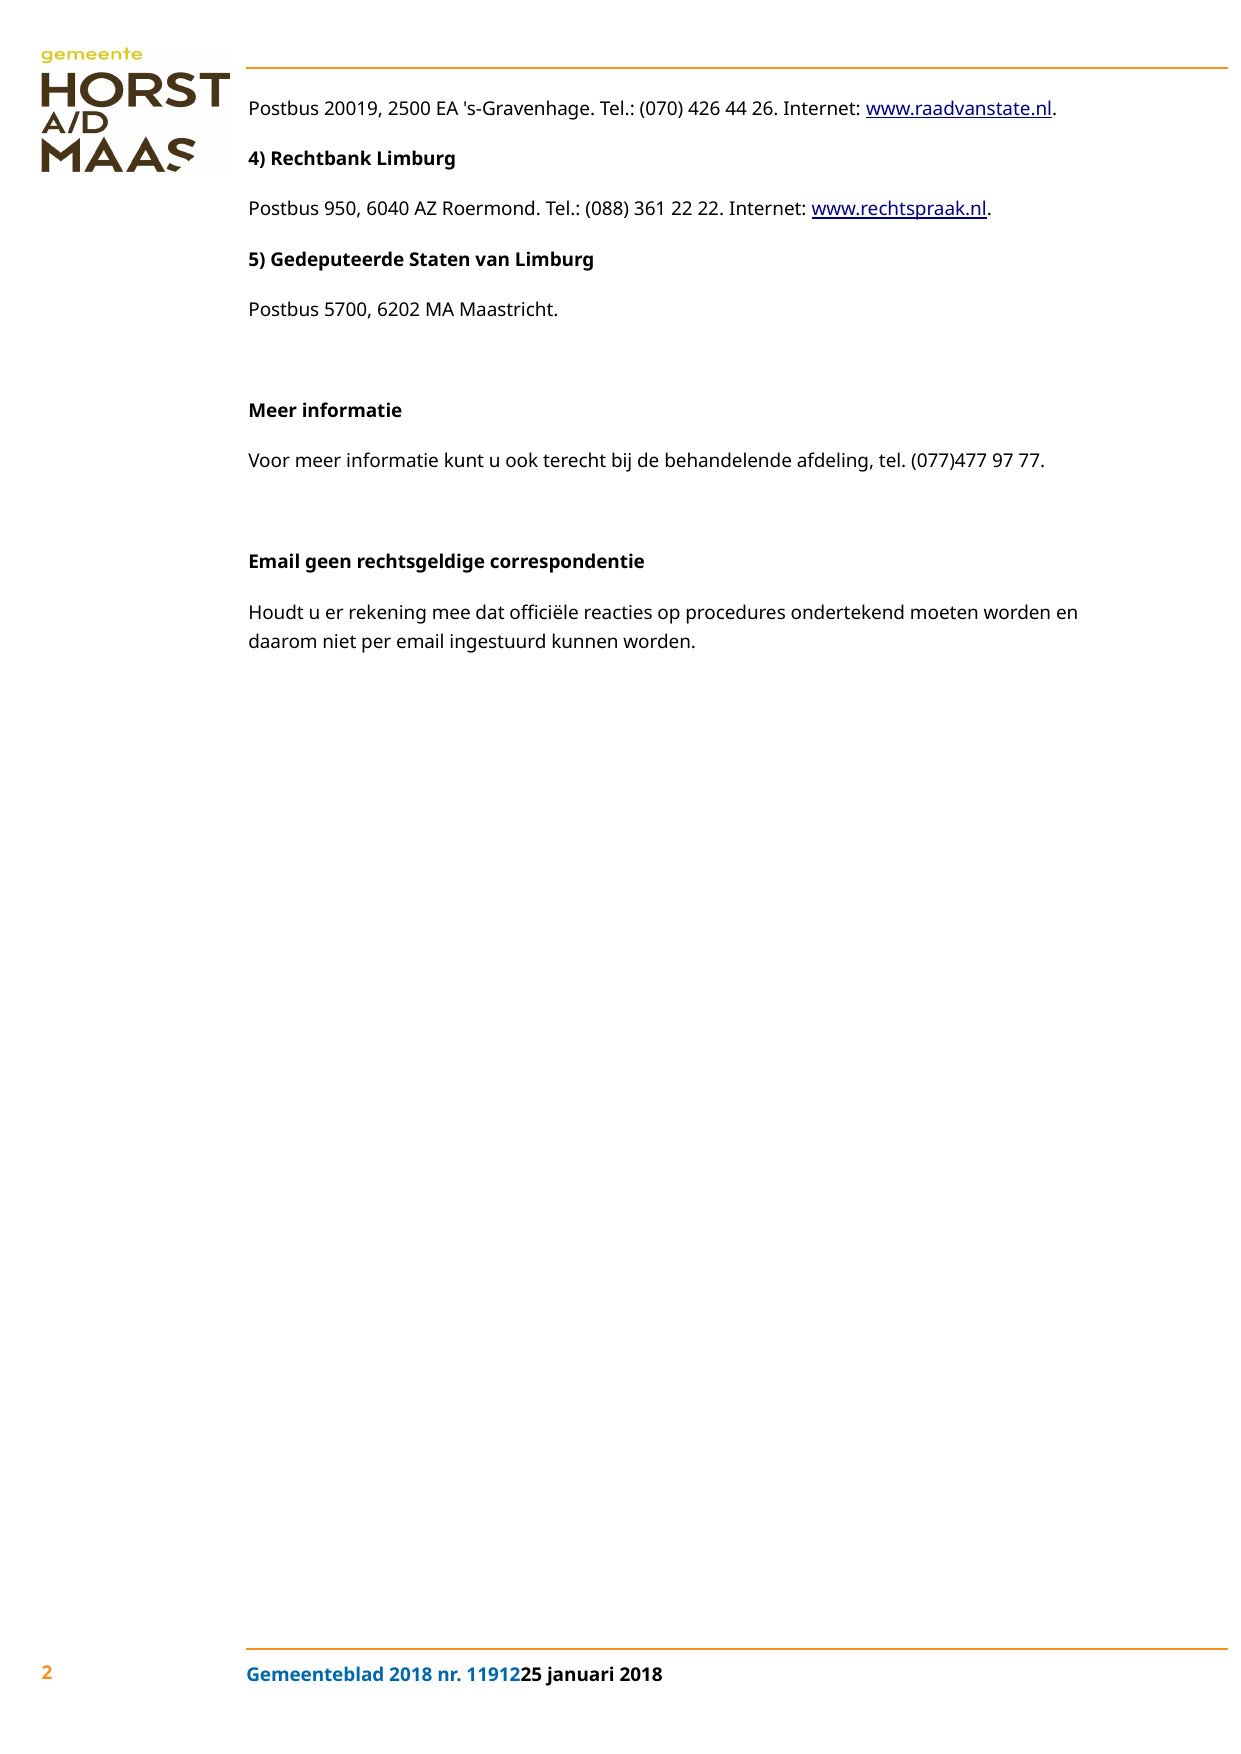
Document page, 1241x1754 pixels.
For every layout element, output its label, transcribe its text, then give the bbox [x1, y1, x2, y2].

text Postbus 5700, 6202 MA Maastricht. [248, 296, 1152, 322]
text Voor meer informatie kunt u ook terecht bij de behandelende afdeling, tel. (077)477 97 77. [248, 448, 1152, 473]
text Postbus 20019, 2500 EA 's-Gravenhage. Tel.: (070) 426 44 26. Internet: www.raadvanstate.nl. [248, 95, 1152, 121]
picture [41, 47, 231, 172]
text Email geen rechtsgeldige correspondentie [248, 548, 1152, 574]
text 4) Rechtbank Limburg [248, 145, 1152, 171]
text Houdt u er rekening mee dat officiële reacties op procedures ondertekend moeten worden en daarom niet per email ingestuurd kunnen worden. [248, 599, 1152, 654]
text Postbus 950, 6040 AZ Roermond. Tel.: (088) 361 22 22. Internet: www.rechtspraak.nl. [248, 196, 1152, 221]
text Meer informatie [248, 397, 1152, 423]
text 5) Gedeputeerde Staten van Limburg [248, 246, 1152, 272]
